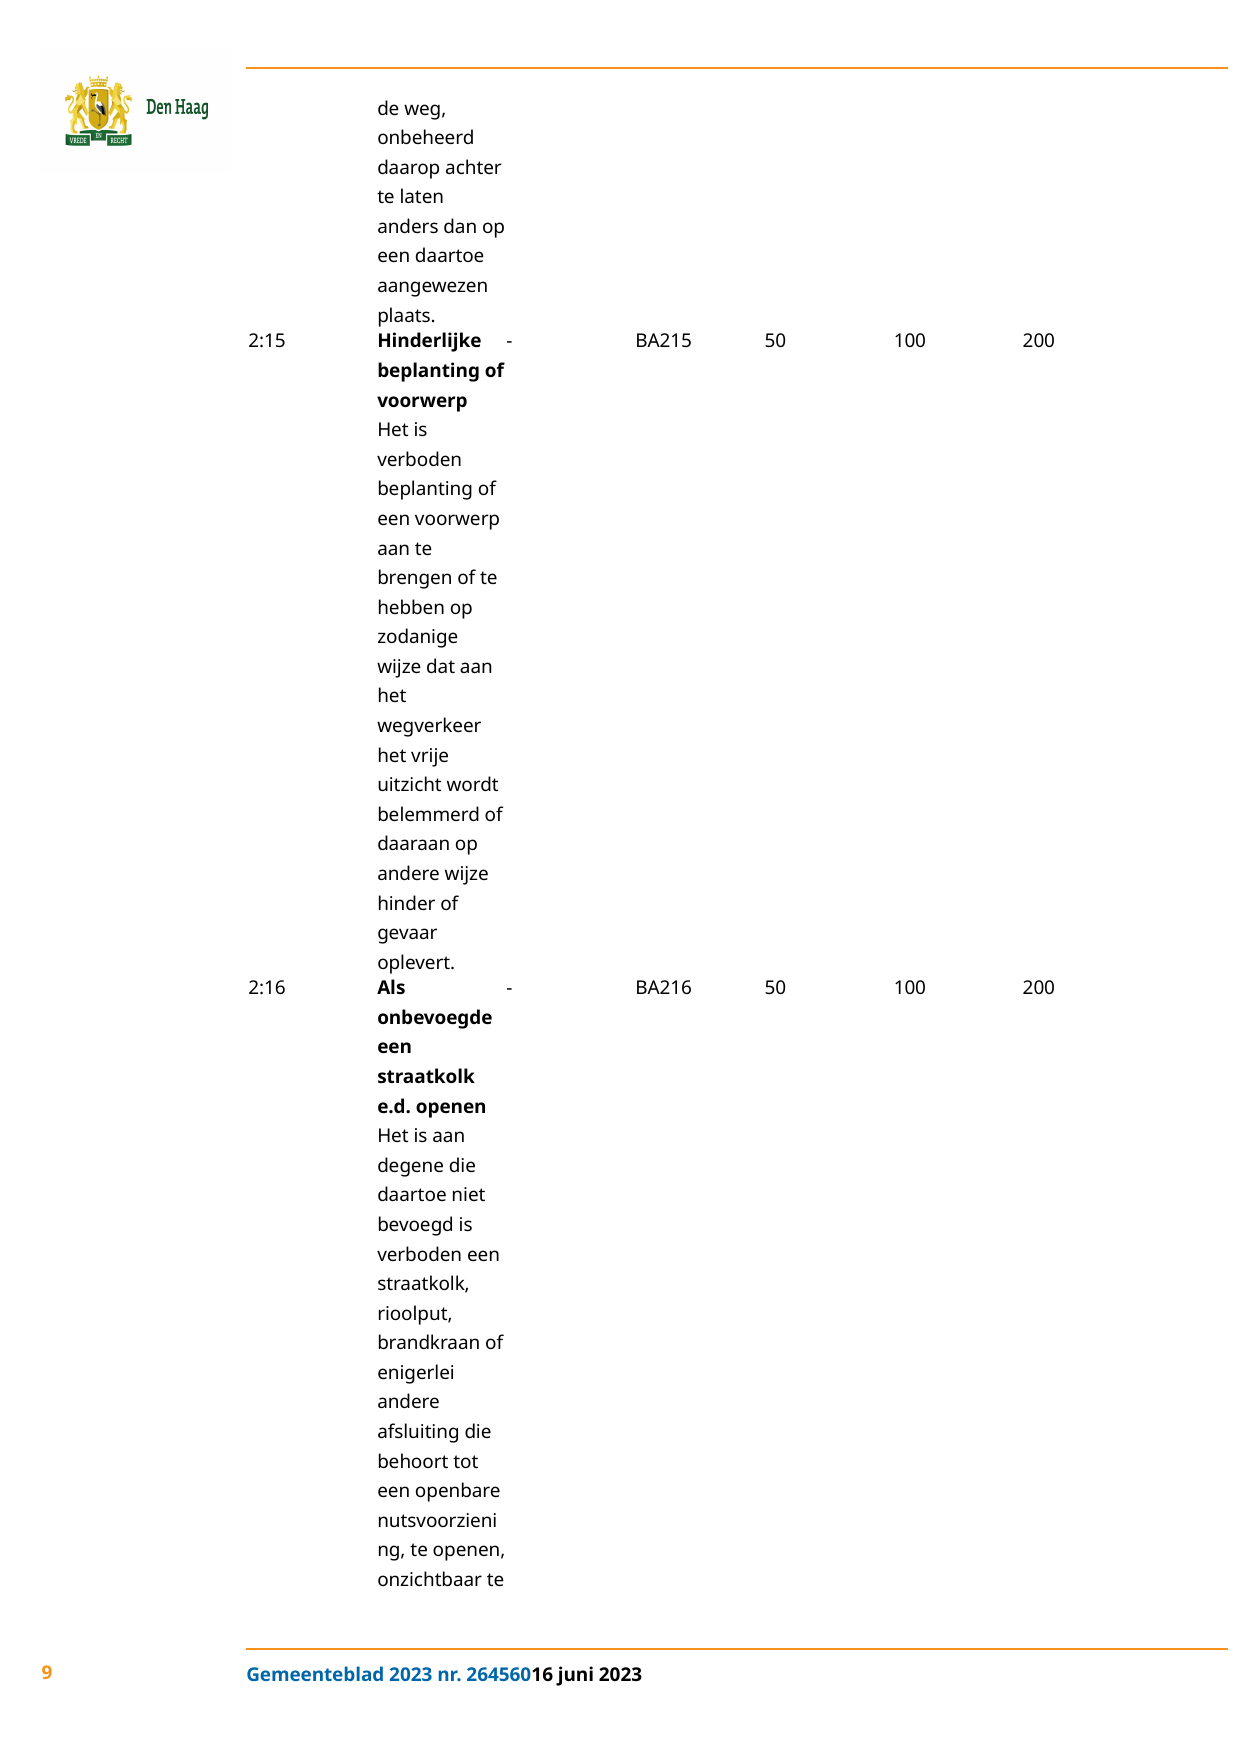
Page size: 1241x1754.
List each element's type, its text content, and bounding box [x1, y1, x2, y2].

table_cell 50 [764, 975, 893, 1592]
table_cell [894, 95, 1022, 328]
table_cell 200 [1023, 328, 1152, 974]
table_cell 2:16 [248, 975, 377, 1592]
table_cell Hinderlijke beplanting of voorwerp Het is verboden beplanting of een voorwerp aan te brengen of te hebben op zodanige wijze dat aan het wegverkeer het vrije uitzicht wordt belemmerd of daaraan op andere wijze hinder of gevaar oplevert. [377, 328, 506, 974]
table_cell 100 [894, 975, 1022, 1592]
table_cell - [506, 95, 635, 328]
table_cell 100 [894, 328, 1022, 974]
table_cell 200 [1023, 975, 1152, 1592]
table_cell 50 [764, 328, 893, 974]
table_cell 2:15 [248, 328, 377, 974]
picture [41, 47, 231, 172]
table_cell [248, 95, 377, 328]
table_cell - [506, 975, 635, 1592]
table_cell [764, 95, 893, 328]
table_cell de weg, onbeheerd daarop achter te laten anders dan op een daartoe aangewezen plaats. [377, 95, 506, 328]
table_cell Als onbevoegde een straatkolk e.d. openen Het is aan degene die daartoe niet bevoegd is verboden een straatkolk, rioolput, brandkraan of enigerlei andere afsluiting die behoort tot een openbare nutsvoorziening, te openen, onzichtbaar te [377, 975, 506, 1592]
table_cell BA216 [635, 975, 764, 1592]
table_cell [1023, 95, 1152, 328]
table_cell [635, 95, 764, 328]
table_cell BA215 [635, 328, 764, 974]
table_cell - [506, 328, 635, 974]
